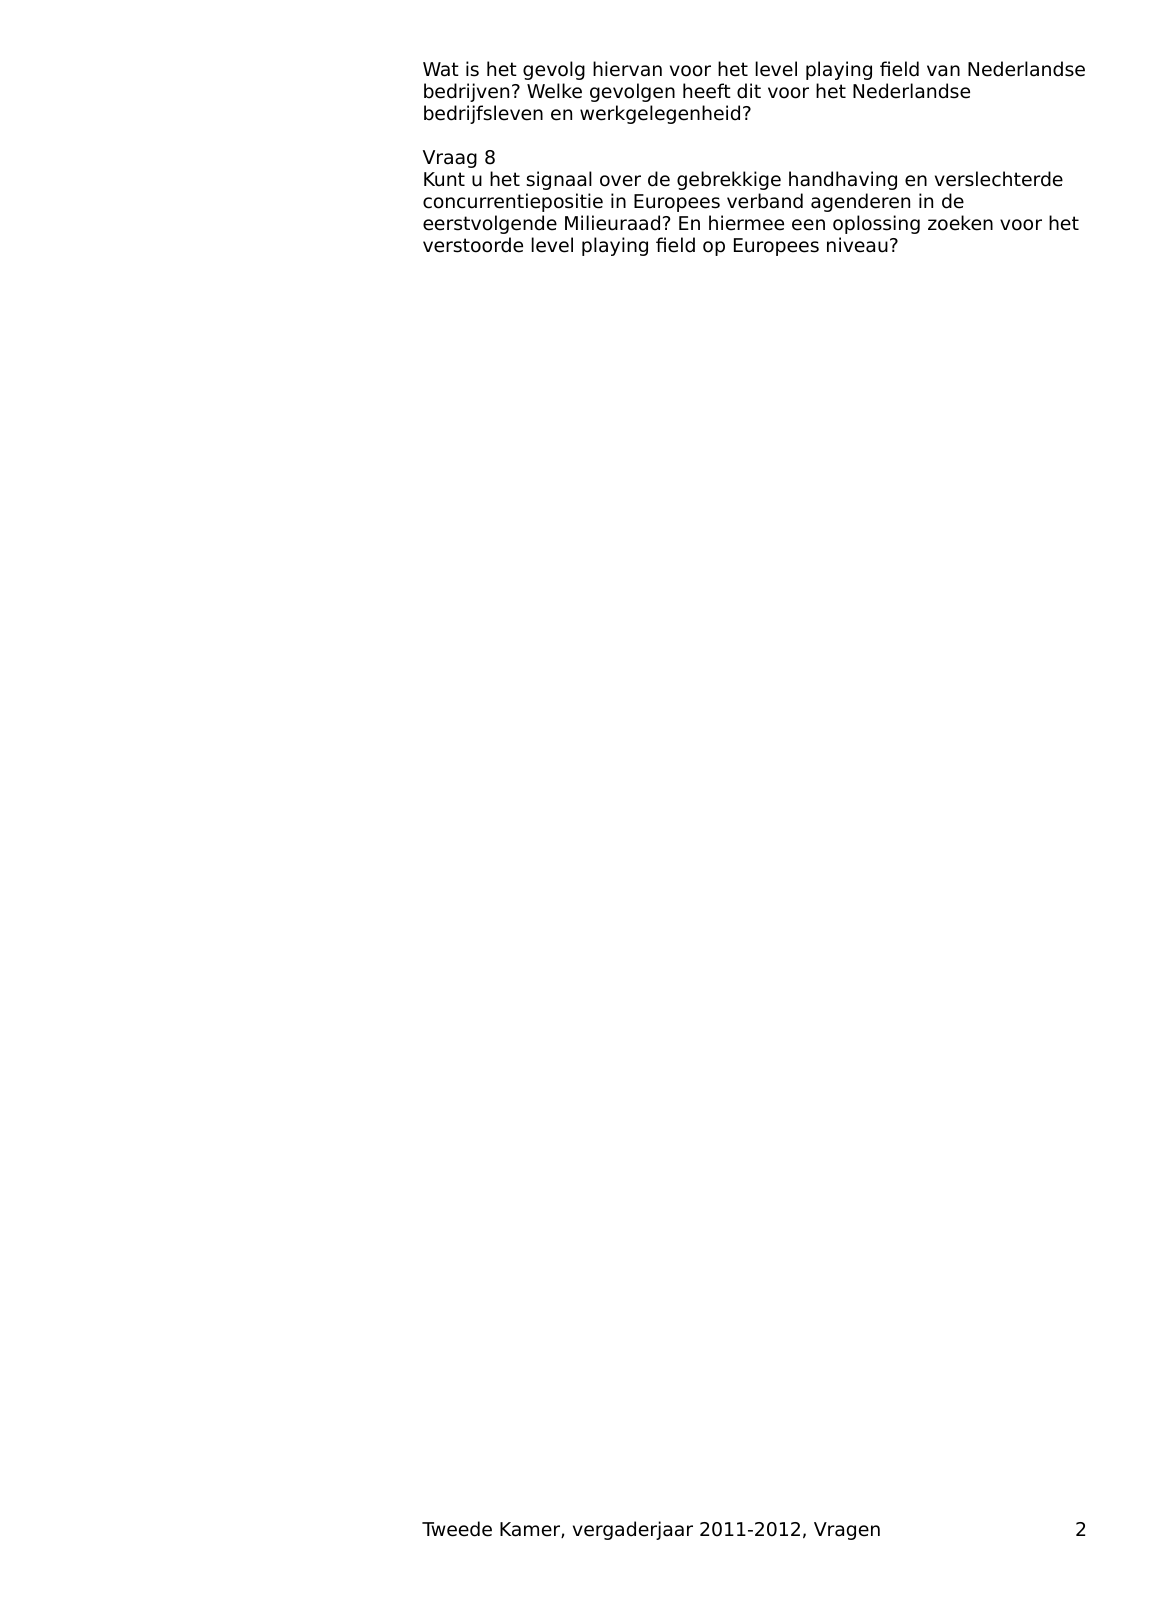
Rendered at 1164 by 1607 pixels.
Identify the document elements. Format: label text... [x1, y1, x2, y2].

text Kunt u het signaal over de gebrekkige handhaving en verslechterde concurrentiepositie in Europees verband agenderen in de eerstvolgende Milieuraad? En hiermee een oplossing zoeken voor het verstoorde level playing field op Europees niveau? [422, 169, 1087, 257]
text Wat is het gevolg hiervan voor het level playing field van Nederlandse bedrijven? Welke gevolgen heeft dit voor het Nederlandse bedrijfsleven en werkgelegenheid? [422, 59, 1087, 125]
text Vraag 8 [422, 147, 1087, 169]
